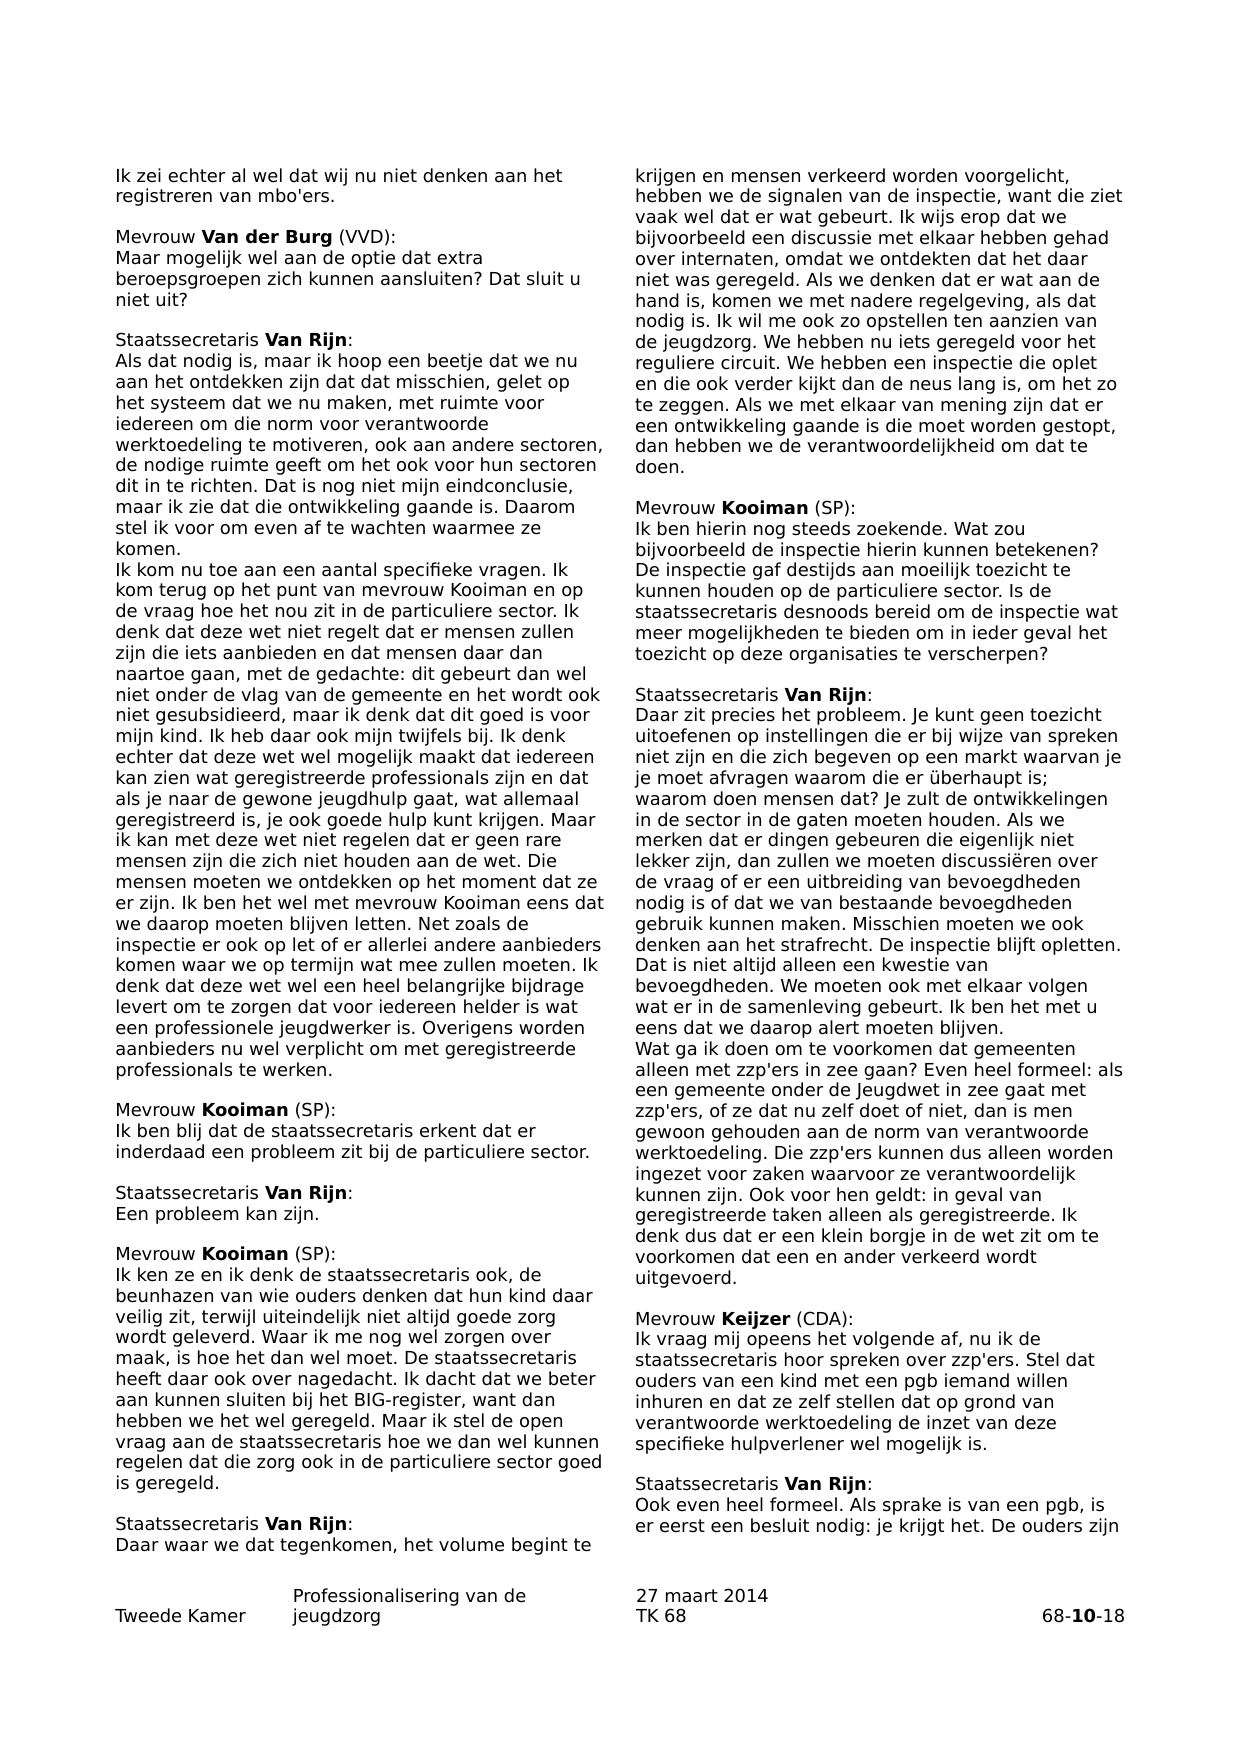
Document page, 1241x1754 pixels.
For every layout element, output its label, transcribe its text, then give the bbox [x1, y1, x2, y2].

text Mevrouw Van der Burg (VVD): [115, 227, 605, 248]
text Ik zei echter al wel dat wij nu niet denken aan het registreren van mbo'ers. [115, 165, 605, 207]
text Ik vraag mij opeens het volgende af, nu ik de staatssecretaris hoor spreken over zzp'ers. Stel dat ouders van een kind met een pgb iemand willen inhuren en dat ze zelf stellen dat op grond van verantwoorde werktoedeling de inzet van deze specifieke hulpverlener wel mogelijk is. [635, 1329, 1125, 1454]
text Staatssecretaris Van Rijn: [635, 1474, 1125, 1495]
text Wat ga ik doen om te voorkomen dat gemeenten alleen met zzp'ers in zee gaan? Even heel formeel: als een gemeente onder de Jeugdwet in zee gaat met zzp'ers, of ze dat nu zelf doet of niet, dan is men gewoon gehouden aan de norm van verantwoorde werktoedeling. Die zzp'ers kunnen dus alleen worden ingezet voor zaken waarvoor ze verantwoordelijk kunnen zijn. Ook voor hen geldt: in geval van geregistreerde taken alleen als geregistreerde. Ik denk dus dat er een klein borgje in de wet zit om te voorkomen dat een en ander verkeerd wordt uitgevoerd. [635, 1038, 1125, 1288]
text Ook even heel formeel. Als sprake is van een pgb, is er eerst een besluit nodig: je krijgt het. De ouders zijn [635, 1495, 1125, 1537]
text krijgen en mensen verkeerd worden voorgelicht, hebben we de signalen van de inspectie, want die ziet vaak wel dat er wat gebeurt. Ik wijs erop dat we bijvoorbeeld een discussie met elkaar hebben gehad over internaten, omdat we ontdekten dat het daar niet was geregeld. Als we denken dat er wat aan de hand is, komen we met nadere regelgeving, als dat nodig is. Ik wil me ook zo opstellen ten aanzien van de jeugdzorg. We hebben nu iets geregeld voor het reguliere circuit. We hebben een inspectie die oplet en die ook verder kijkt dan de neus lang is, om het zo te zeggen. Als we met elkaar van mening zijn dat er een ontwikkeling gaande is die moet worden gestopt, dan hebben we de verantwoordelijkheid om dat te doen. [635, 165, 1125, 478]
text Maar mogelijk wel aan de optie dat extra beroepsgroepen zich kunnen aansluiten? Dat sluit u niet uit? [115, 248, 605, 310]
text Staatssecretaris Van Rijn: [115, 1514, 605, 1535]
text Mevrouw Kooiman (SP): [635, 498, 1125, 518]
text Ik ken ze en ik denk de staatssecretaris ook, de beunhazen van wie ouders denken dat hun kind daar veilig zit, terwijl uiteindelijk niet altijd goede zorg wordt geleverd. Waar ik me nog wel zorgen over maak, is hoe het dan wel moet. De staatssecretaris heeft daar ook over nagedacht. Ik dacht dat we beter aan kunnen sluiten bij het BIG-register, want dan hebben we het wel geregeld. Maar ik stel de open vraag aan de staatssecretaris hoe we dan wel kunnen regelen dat die zorg ook in de particuliere sector goed is geregeld. [115, 1265, 605, 1494]
text Staatssecretaris Van Rijn: [115, 330, 605, 351]
text Ik kom nu toe aan een aantal specifieke vragen. Ik kom terug op het punt van mevrouw Kooiman en op de vraag hoe het nou zit in de particuliere sector. Ik denk dat deze wet niet regelt dat er mensen zullen zijn die iets aanbieden en dat mensen daar dan naartoe gaan, met de gedachte: dit gebeurt dan wel niet onder de vlag van de gemeente en het wordt ook niet gesubsidieerd, maar ik denk dat dit goed is voor mijn kind. Ik heb daar ook mijn twijfels bij. Ik denk echter dat deze wet wel mogelijk maakt dat iedereen kan zien wat geregistreerde professionals zijn en dat als je naar de gewone jeugdhulp gaat, wat allemaal geregistreerd is, je ook goede hulp kunt krijgen. Maar ik kan met deze wet niet regelen dat er geen rare mensen zijn die zich niet houden aan de wet. Die mensen moeten we ontdekken op het moment dat ze er zijn. Ik ben het wel met mevrouw Kooiman eens dat we daarop moeten blijven letten. Net zoals de inspectie er ook op let of er allerlei andere aanbieders komen waar we op termijn wat mee zullen moeten. Ik denk dat deze wet wel een heel belangrijke bijdrage levert om te zorgen dat voor iedereen helder is wat een professionele jeugdwerker is. Overigens worden aanbieders nu wel verplicht om met geregistreerde professionals te werken. [115, 559, 605, 1080]
text Mevrouw Keijzer (CDA): [635, 1308, 1125, 1329]
text Een probleem kan zijn. [115, 1203, 605, 1224]
text Staatssecretaris Van Rijn: [115, 1182, 605, 1203]
text Ik ben hierin nog steeds zoekende. Wat zou bijvoorbeeld de inspectie hierin kunnen betekenen? De inspectie gaf destijds aan moeilijk toezicht te kunnen houden op de particuliere sector. Is de staatssecretaris desnoods bereid om de inspectie wat meer mogelijkheden te bieden om in ieder geval het toezicht op deze organisaties te verscherpen? [635, 518, 1125, 664]
text Ik ben blij dat de staatssecretaris erkent dat er inderdaad een probleem zit bij de particuliere sector. [115, 1121, 605, 1162]
text Mevrouw Kooiman (SP): [115, 1100, 605, 1121]
text Daar zit precies het probleem. Je kunt geen toezicht uitoefenen op instellingen die er bij wijze van spreken niet zijn en die zich begeven op een markt waarvan je je moet afvragen waarom die er überhaupt is; waarom doen mensen dat? Je zult de ontwikkelingen in de sector in de gaten moeten houden. Als we merken dat er dingen gebeuren die eigenlijk niet lekker zijn, dan zullen we moeten discussiëren over de vraag of er een uitbreiding van bevoegdheden nodig is of dat we van bestaande bevoegdheden gebruik kunnen maken. Misschien moeten we ook denken aan het strafrecht. De inspectie blijft opletten. Dat is niet altijd alleen een kwestie van bevoegdheden. We moeten ook met elkaar volgen wat er in de samenleving gebeurt. Ik ben het met u eens dat we daarop alert moeten blijven. [635, 705, 1125, 1038]
text Staatssecretaris Van Rijn: [635, 684, 1125, 705]
text Als dat nodig is, maar ik hoop een beetje dat we nu aan het ontdekken zijn dat dat misschien, gelet op het systeem dat we nu maken, met ruimte voor iedereen om die norm voor verantwoorde werktoedeling te motiveren, ook aan andere sectoren, de nodige ruimte geeft om het ook voor hun sectoren dit in te richten. Dat is nog niet mijn eindconclusie, maar ik zie dat die ontwikkeling gaande is. Daarom stel ik voor om even af te wachten waarmee ze komen. [115, 351, 605, 559]
text Mevrouw Kooiman (SP): [115, 1244, 605, 1265]
text Daar waar we dat tegenkomen, het volume begint te [115, 1535, 605, 1556]
